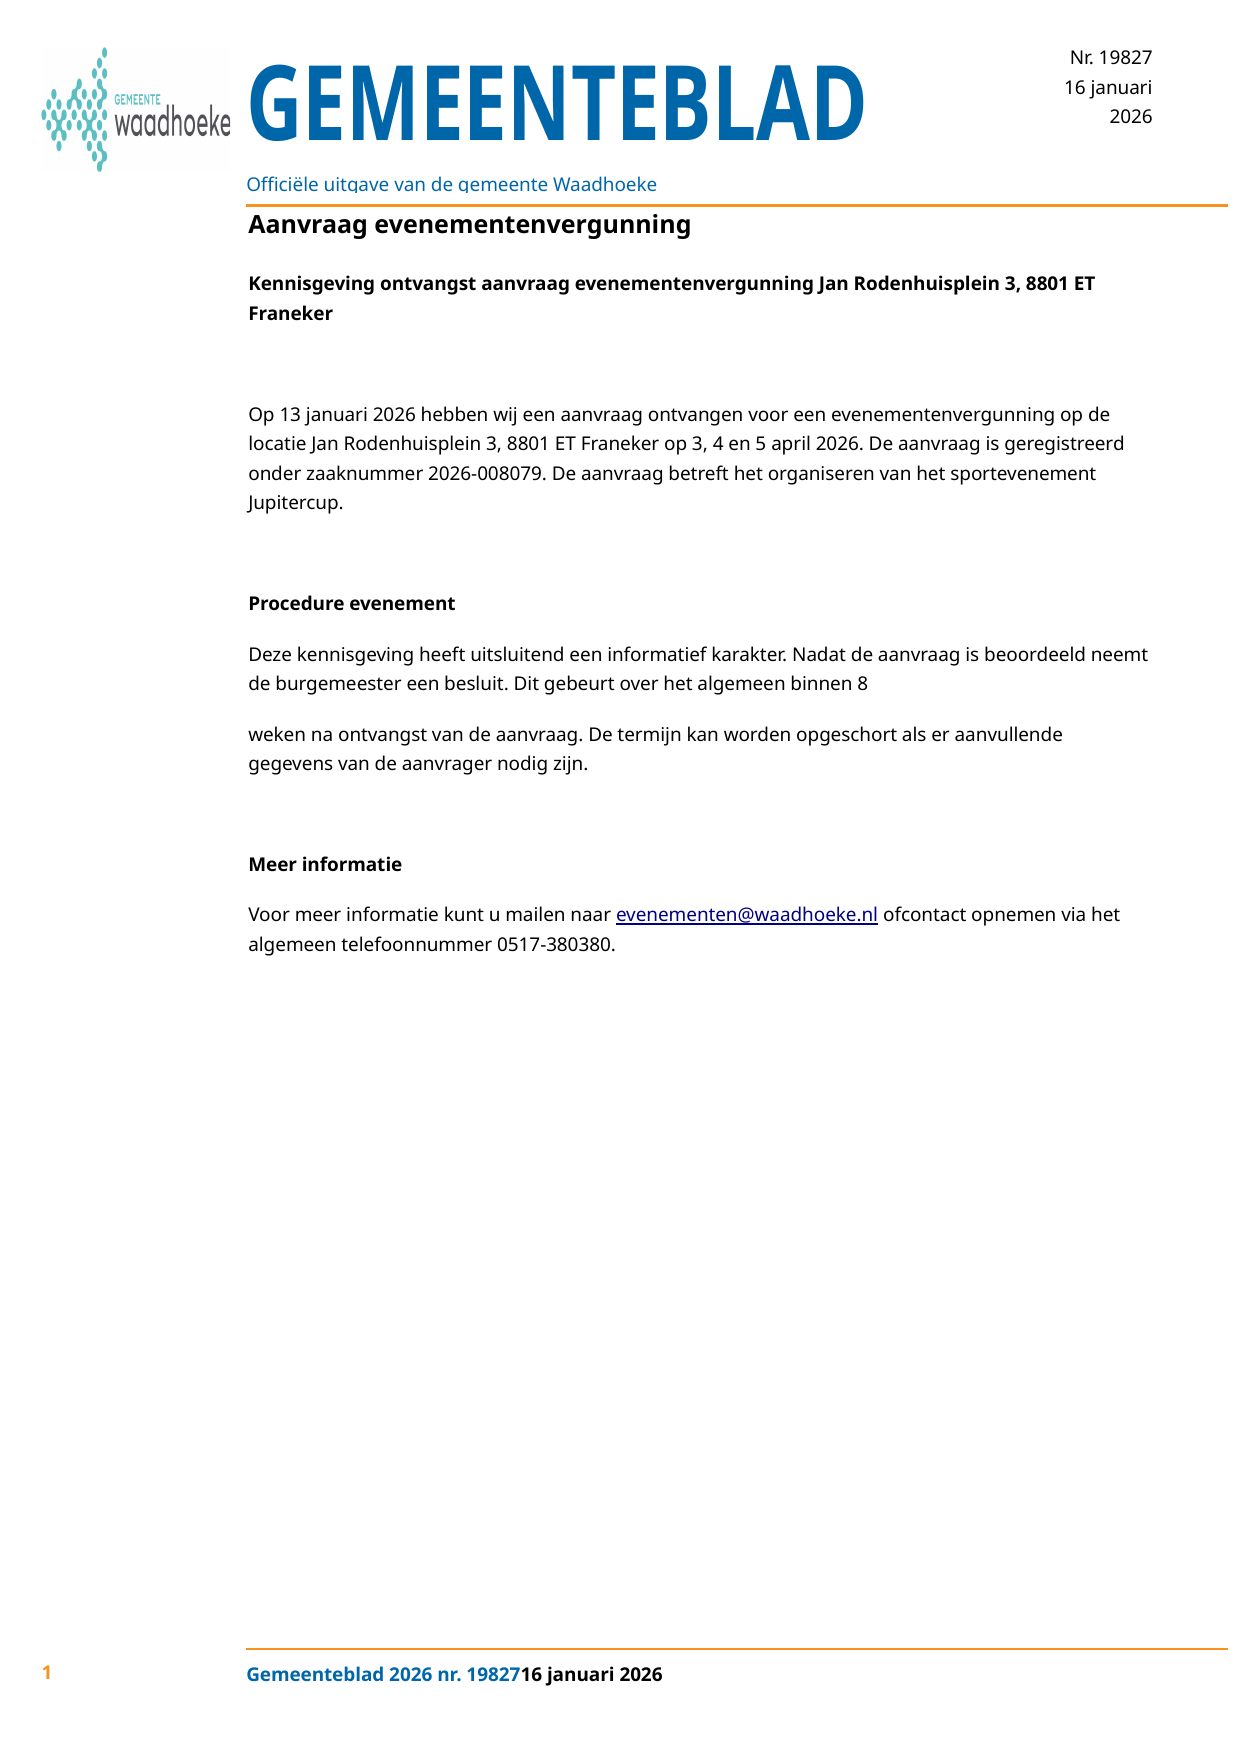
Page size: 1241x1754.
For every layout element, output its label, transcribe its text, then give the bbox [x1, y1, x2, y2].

text weken na ontvangst van de aanvraag. De termijn kan worden opgeschort als er aanvullende gegevens van de aanvrager nodig zijn. [248, 721, 1152, 776]
picture [41, 47, 231, 172]
text Kennisgeving ontvangst aanvraag evenementenvergunning Jan Rodenhuisplein 3, 8801 ET Franeker [248, 270, 1152, 326]
text Meer informatie [248, 851, 1152, 877]
text Procedure evenement [248, 590, 1152, 616]
text Op 13 januari 2026 hebben wij een aanvraag ontvangen voor een evenementenvergunning op de locatie Jan Rodenhuisplein 3, 8801 ET Franeker op 3, 4 en 5 april 2026. De aanvraag is geregistreerd onder zaaknummer 2026-008079. De aanvraag betreft het organiseren van het sportevenement Jupitercup. [248, 401, 1152, 515]
text Voor meer informatie kunt u mailen naar evenementen@waadhoeke.nl ofcontact opnemen via het algemeen telefoonnummer 0517-380380. [248, 902, 1152, 957]
text Aanvraag evenementenvergunning [248, 207, 1152, 241]
text Deze kennisgeving heeft uitsluitend een informatief karakter. Nadat de aanvraag is beoordeeld neemt de burgemeester een besluit. Dit gebeurt over het algemeen binnen 8 [248, 641, 1152, 696]
